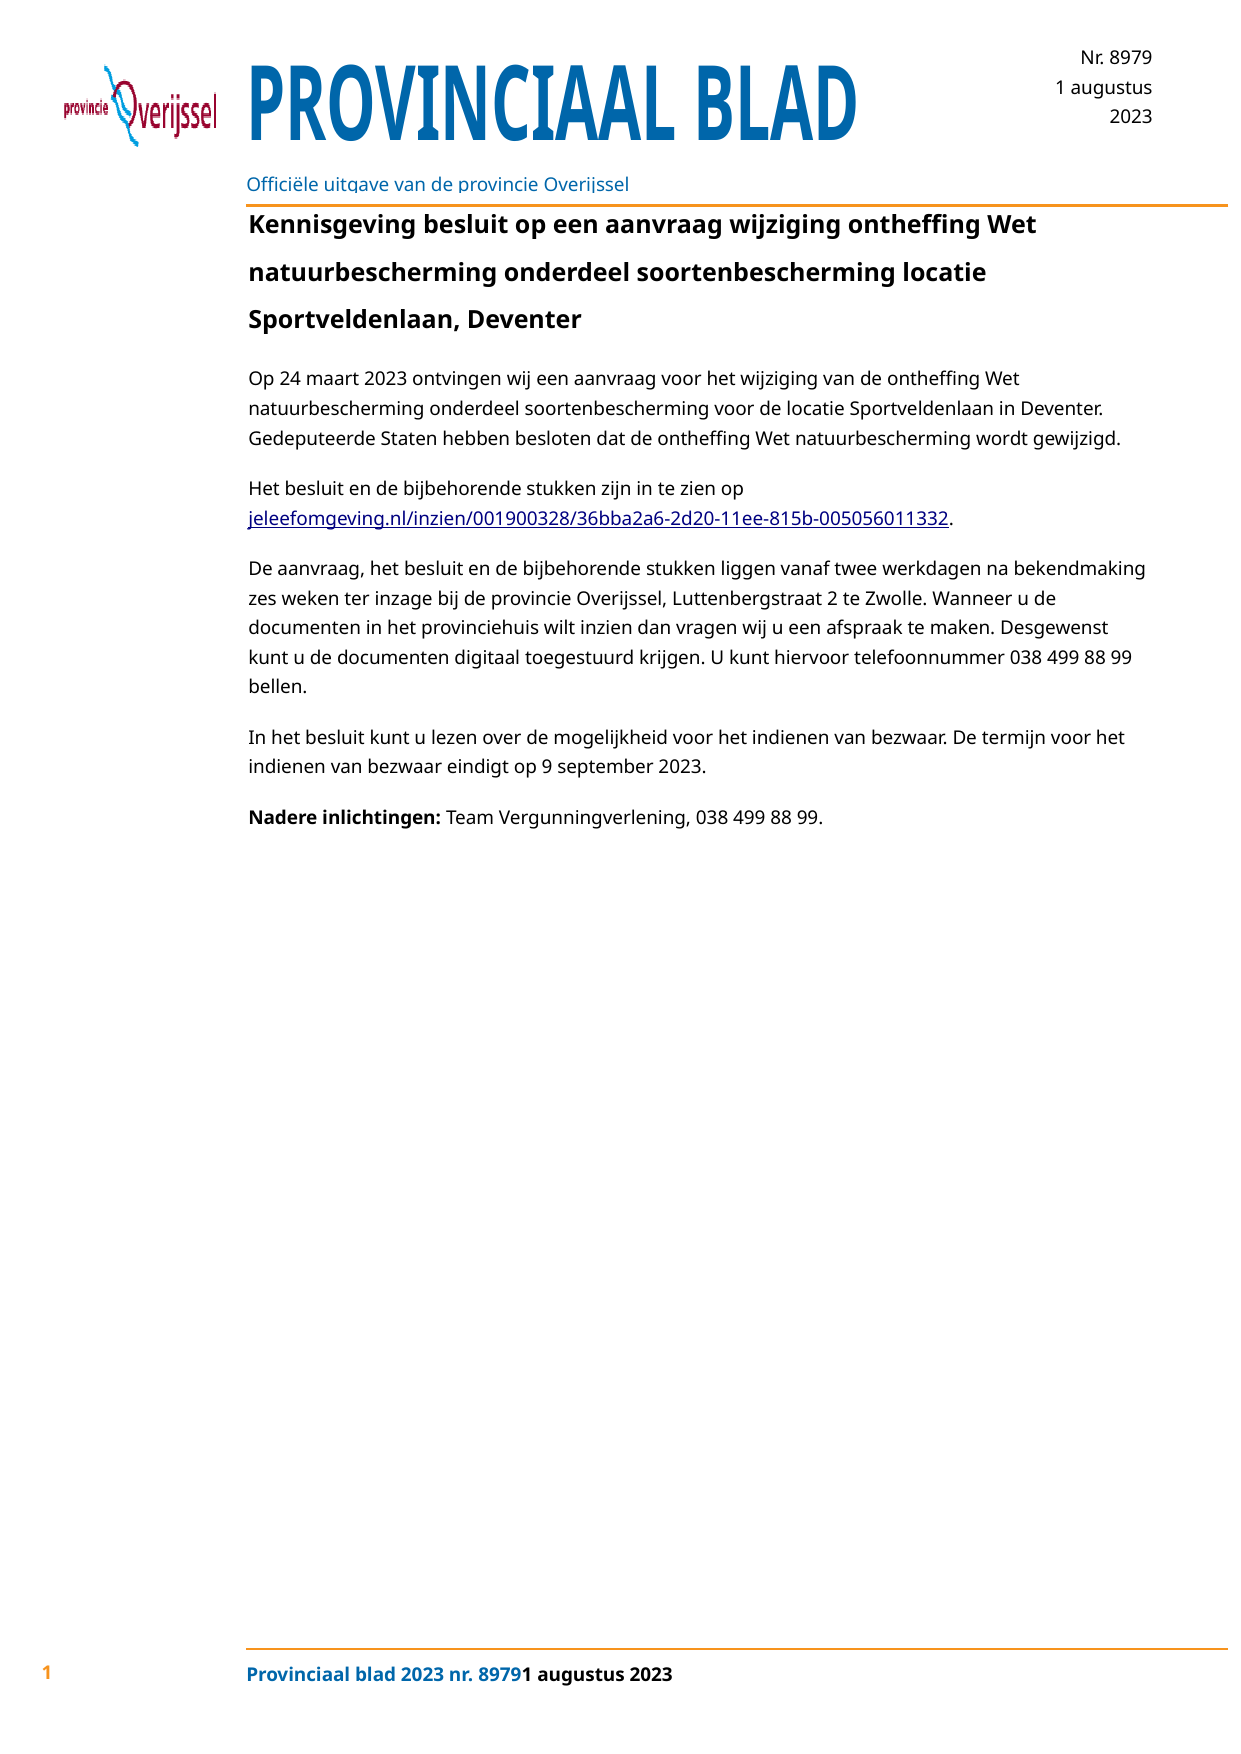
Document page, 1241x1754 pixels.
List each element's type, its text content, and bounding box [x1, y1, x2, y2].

text In het besluit kunt u lezen over de mogelijkheid voor het indienen van bezwaar. De termijn voor het indienen van bezwaar eindigt op 9 september 2023. [248, 724, 1152, 779]
picture [41, 47, 231, 172]
text Op 24 maart 2023 ontvingen wij een aanvraag voor het wijziging van de ontheffing Wet natuurbescherming onderdeel soortenbescherming voor de locatie Sportveldenlaan in Deventer. Gedeputeerde Staten hebben besloten dat de ontheffing Wet natuurbescherming wordt gewijzigd. [248, 366, 1152, 450]
text Het besluit en de bijbehorende stukken zijn in te zien op jeleefomgeving.nl/inzien/001900328/36bba2a6-2d20-11ee-815b-005056011332. [248, 475, 1152, 530]
text Kennisgeving besluit op een aanvraag wijziging ontheffing Wet natuurbescherming onderdeel soortenbescherming locatie Sportveldenlaan, Deventer [248, 207, 1152, 336]
text De aanvraag, het besluit en de bijbehorende stukken liggen vanaf twee werkdagen na bekendmaking zes weken ter inzage bij de provincie Overijssel, Luttenbergstraat 2 te Zwolle. Wanneer u de documenten in het provinciehuis wilt inzien dan vragen wij u een afspraak te maken. Desgewenst kunt u de documenten digitaal toegestuurd krijgen. U kunt hiervoor telefoonnummer 038 499 88 99 bellen. [248, 555, 1152, 699]
text Nadere inlichtingen: Team Vergunningverlening, 038 499 88 99. [248, 804, 1152, 829]
